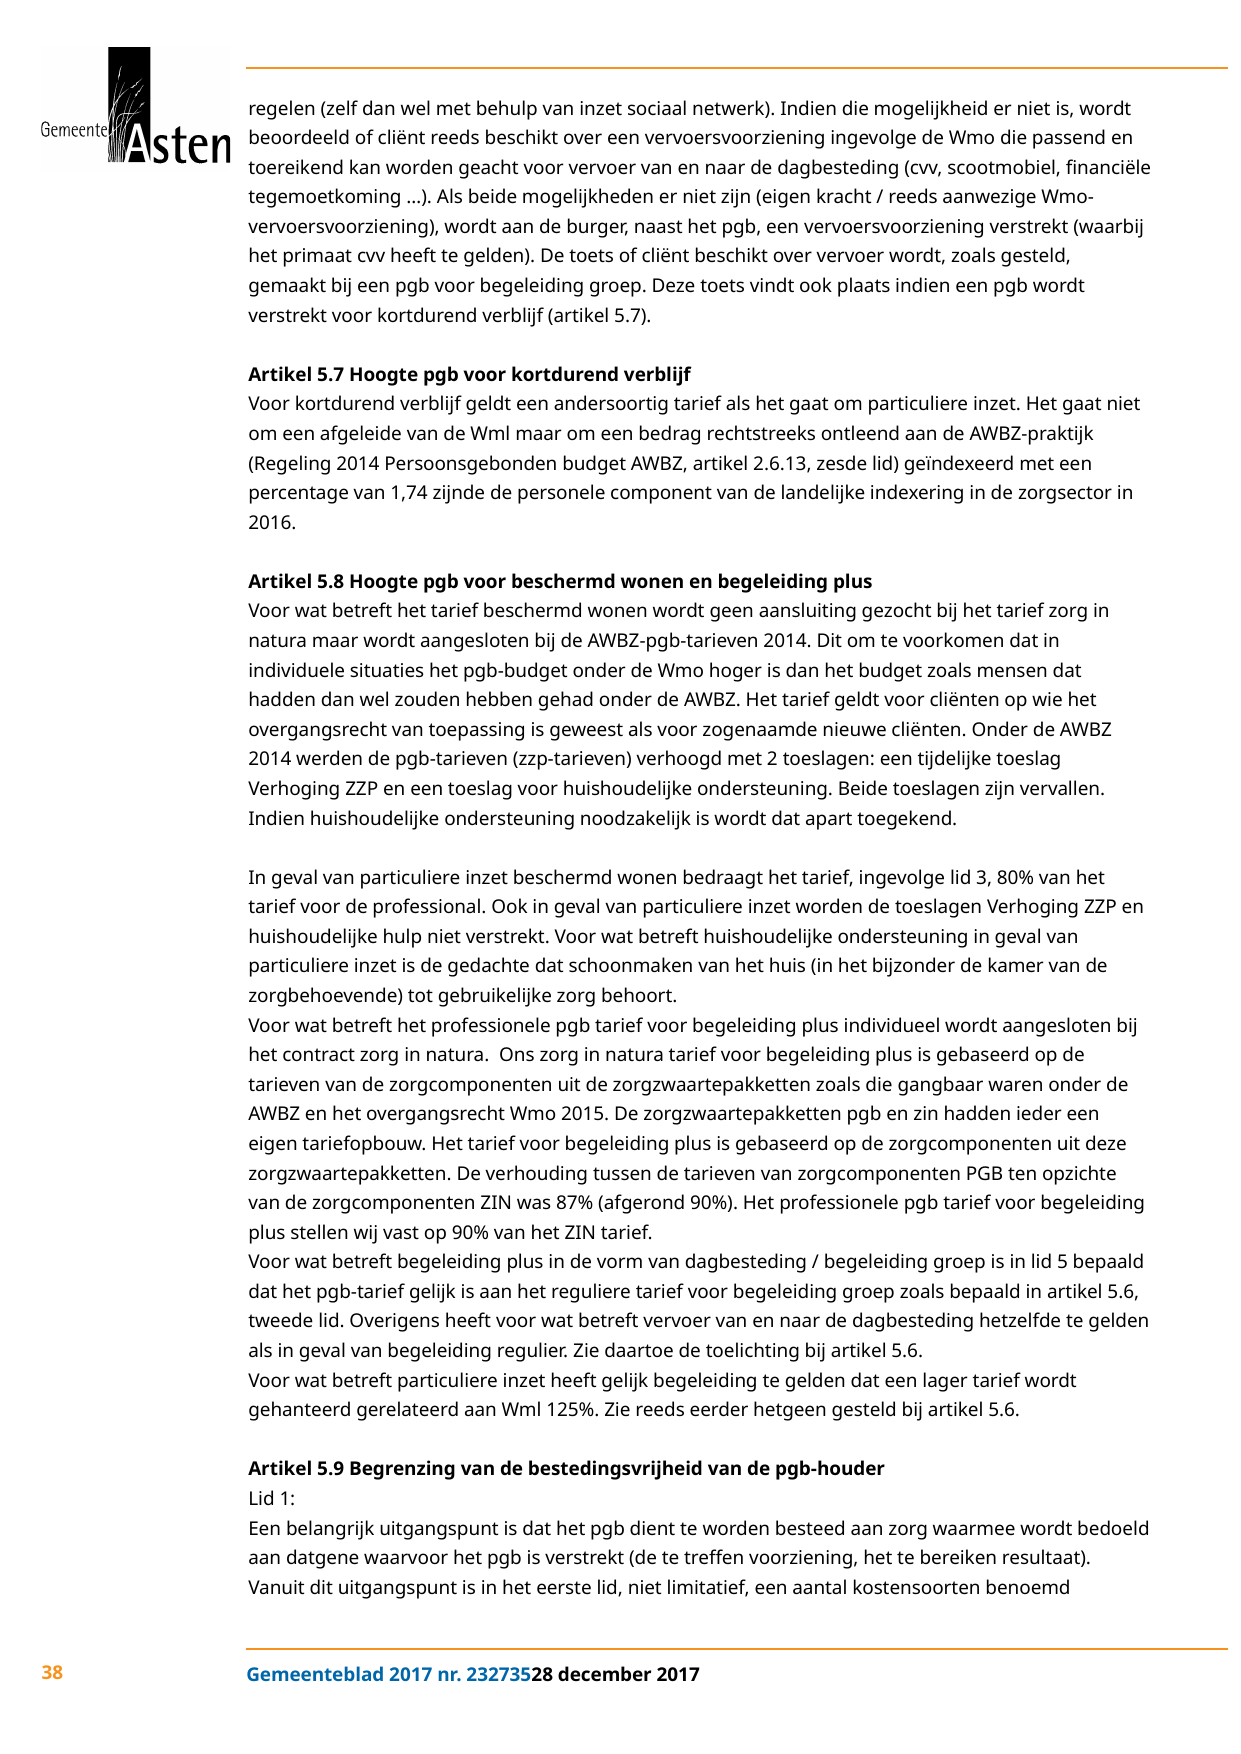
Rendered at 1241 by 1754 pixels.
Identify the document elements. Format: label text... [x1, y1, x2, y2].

text Voor kortdurend verblijf geldt een andersoortig tarief als het gaat om particuliere inzet. Het gaat niet om een afgeleide van de Wml maar om een bedrag rechtstreeks ontleend aan de AWBZ-praktijk (Regeling 2014 Persoonsgebonden budget AWBZ, artikel 2.6.13, zesde lid) geïndexeerd met een percentage van 1,74 zijnde de personele component van de landelijke indexering in de zorgsector in 2016. [248, 391, 1152, 535]
text Artikel 5.9 Begrenzing van de bestedingsvrijheid van de pgb-houder [248, 1456, 1152, 1481]
text Voor wat betreft begeleiding plus in de vorm van dagbesteding / begeleiding groep is in lid 5 bepaald dat het pgb-tarief gelijk is aan het reguliere tarief voor begeleiding groep zoals bepaald in artikel 5.6, tweede lid. Overigens heeft voor wat betreft vervoer van en naar de dagbesteding hetzelfde te gelden als in geval van begeleiding regulier. Zie daartoe de toelichting bij artikel 5.6. [248, 1248, 1152, 1363]
text Voor wat betreft particuliere inzet heeft gelijk begeleiding te gelden dat een lager tarief wordt gehanteerd gerelateerd aan Wml 125%. Zie reeds eerder hetgeen gesteld bij artikel 5.6. [248, 1367, 1152, 1422]
text Artikel 5.7 Hoogte pgb voor kortdurend verblijf [248, 361, 1152, 387]
text Voor wat betreft het tarief beschermd wonen wordt geen aansluiting gezocht bij het tarief zorg in natura maar wordt aangesloten bij de AWBZ-pgb-tarieven 2014. Dit om te voorkomen dat in individuele situaties het pgb-budget onder de Wmo hoger is dan het budget zoals mensen dat hadden dan wel zouden hebben gehad onder de AWBZ. Het tarief geldt voor cliënten op wie het overgangsrecht van toepassing is geweest als voor zogenaamde nieuwe cliënten. Onder de AWBZ 2014 werden de pgb-tarieven (zzp-tarieven) verhoogd met 2 toeslagen: een tijdelijke toeslag Verhoging ZZP en een toeslag voor huishoudelijke ondersteuning. Beide toeslagen zijn vervallen. Indien huishoudelijke ondersteuning noodzakelijk is wordt dat apart toegekend. [248, 598, 1152, 831]
text Artikel 5.8 Hoogte pgb voor beschermd wonen en begeleiding plus [248, 568, 1152, 594]
text Lid 1: [248, 1485, 1152, 1511]
text Een belangrijk uitgangspunt is dat het pgb dient te worden besteed aan zorg waarmee wordt bedoeld aan datgene waarvoor het pgb is verstrekt (de te treffen voorziening, het te bereiken resultaat). Vanuit dit uitgangspunt is in het eerste lid, niet limitatief, een aantal kostensoorten benoemd [248, 1515, 1152, 1600]
text In geval van particuliere inzet beschermd wonen bedraagt het tarief, ingevolge lid 3, 80% van het tarief voor de professional. Ook in geval van particuliere inzet worden de toeslagen Verhoging ZZP en huishoudelijke hulp niet verstrekt. Voor wat betreft huishoudelijke ondersteuning in geval van particuliere inzet is de gedachte dat schoonmaken van het huis (in het bijzonder de kamer van de zorgbehoevende) tot gebruikelijke zorg behoort. [248, 864, 1152, 1008]
text Voor wat betreft het professionele pgb tarief voor begeleiding plus individueel wordt aangesloten bij het contract zorg in natura. Ons zorg in natura tarief voor begeleiding plus is gebaseerd op de tarieven van de zorgcomponenten uit de zorgzwaartepakketten zoals die gangbaar waren onder de AWBZ en het overgangsrecht Wmo 2015. De zorgzwaartepakketten pgb en zin hadden ieder een eigen tariefopbouw. Het tarief voor begeleiding plus is gebaseerd op de zorgcomponenten uit deze zorgzwaartepakketten. De verhouding tussen de tarieven van zorgcomponenten PGB ten opzichte van de zorgcomponenten ZIN was 87% (afgerond 90%). Het professionele pgb tarief voor begeleiding plus stellen wij vast op 90% van het ZIN tarief. [248, 1012, 1152, 1245]
picture [41, 47, 231, 172]
text regelen (zelf dan wel met behulp van inzet sociaal netwerk). Indien die mogelijkheid er niet is, wordt beoordeeld of cliënt reeds beschikt over een vervoersvoorziening ingevolge de Wmo die passend en toereikend kan worden geacht voor vervoer van en naar de dagbesteding (cvv, scootmobiel, financiële tegemoetkoming …). Als beide mogelijkheden er niet zijn (eigen kracht / reeds aanwezige Wmo-vervoersvoorziening), wordt aan de burger, naast het pgb, een vervoersvoorziening verstrekt (waarbij het primaat cvv heeft te gelden). De toets of cliënt beschikt over vervoer wordt, zoals gesteld, gemaakt bij een pgb voor begeleiding groep. Deze toets vindt ook plaats indien een pgb wordt verstrekt voor kortdurend verblijf (artikel 5.7). [248, 95, 1152, 328]
